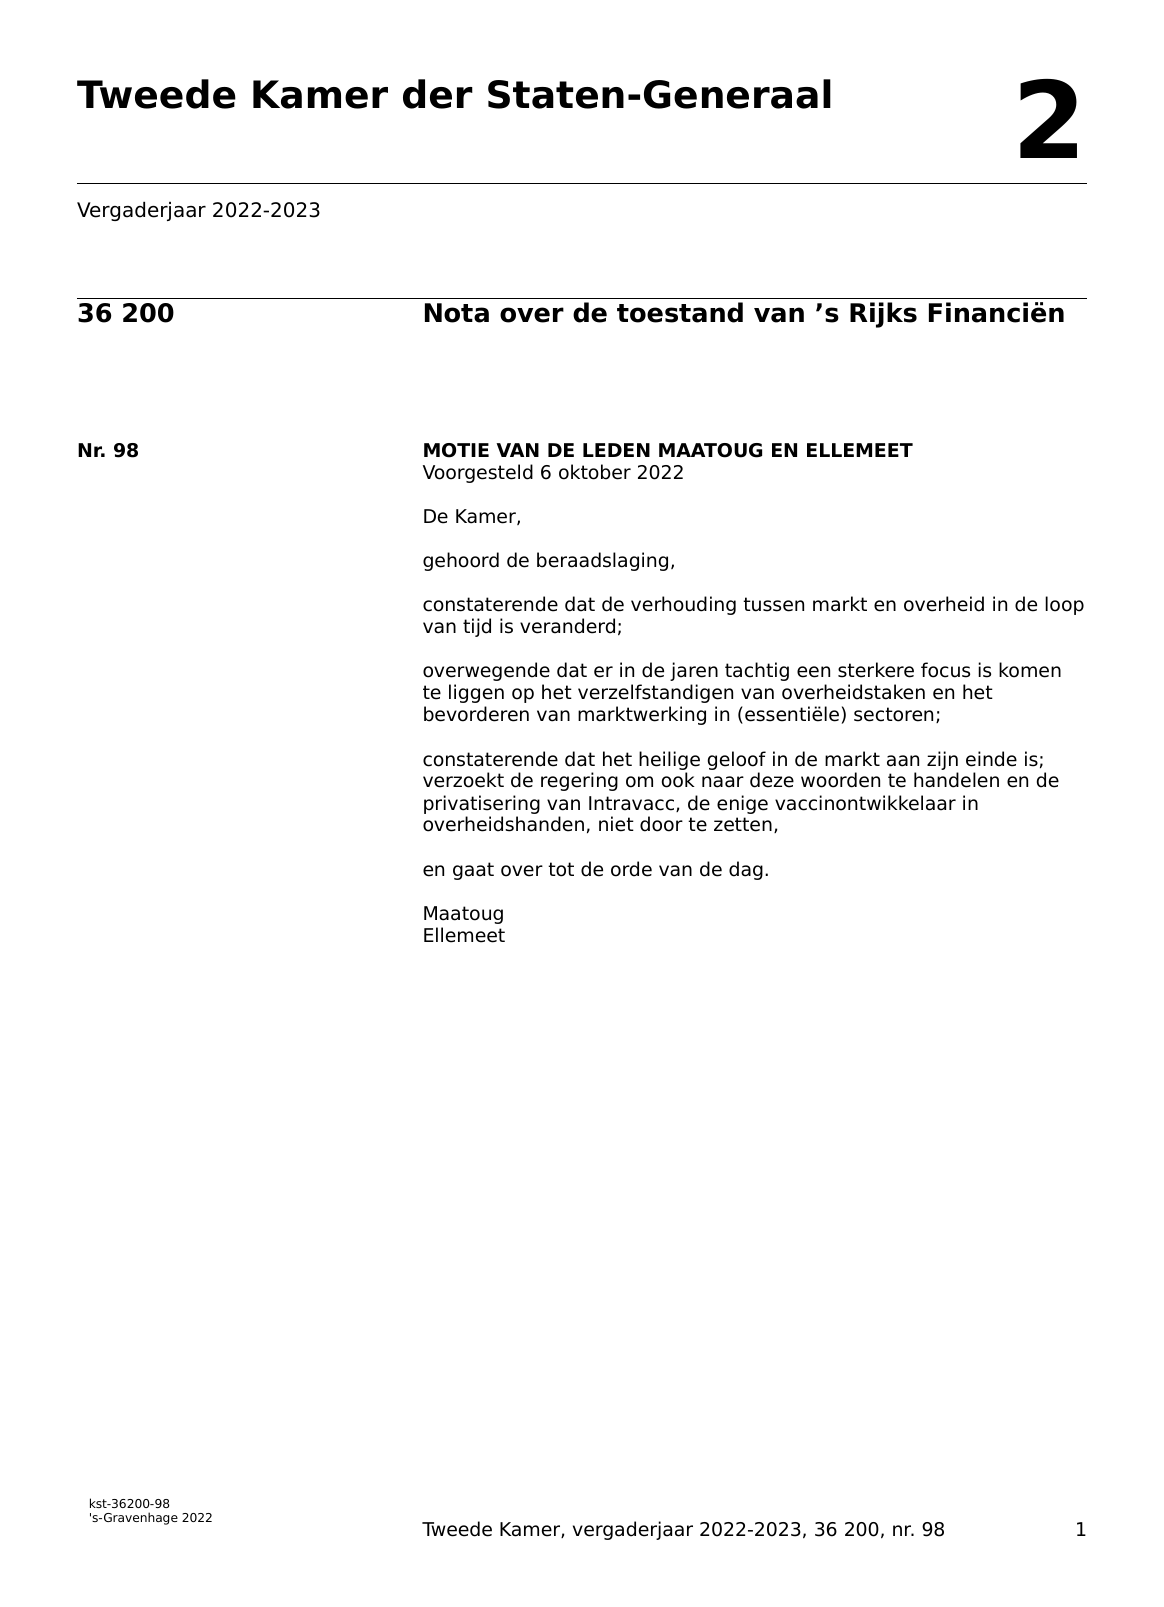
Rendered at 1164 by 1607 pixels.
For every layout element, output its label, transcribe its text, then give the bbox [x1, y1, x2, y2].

subtitle 36 200 Nota over de toestand van ’s Rijks Financiën [77, 299, 1087, 329]
text kst-36200-98 [88, 1497, 323, 1511]
text en gaat over tot de orde van de dag. [422, 858, 1087, 881]
table_cell Vergaderjaar 2022-2023 [77, 184, 1087, 298]
text gehoord de beraadslaging, [422, 550, 1087, 572]
text constaterende dat de verhouding tussen markt en overheid in de loop van tijd is veranderd; [422, 594, 1087, 638]
text 's-Gravenhage 2022 [88, 1511, 323, 1525]
text Voorgesteld 6 oktober 2022 [422, 462, 1087, 484]
text Maatoug [422, 903, 1087, 925]
text Ellemeet [422, 925, 1087, 947]
text De Kamer, [422, 506, 1087, 528]
table_header Tweede Kamer der Staten-Generaal [77, 59, 886, 183]
table_header 2 [886, 59, 1087, 183]
text verzoekt de regering om ook naar deze woorden te handelen en de privatisering van Intravacc, de enige vaccinontwikkelaar in overheidshanden, niet door te zetten, [422, 770, 1087, 836]
text overwegende dat er in de jaren tachtig een sterkere focus is komen te liggen op het verzelfstandigen van overheidstaken en het bevorderen van marktwerking in (essentiële) sectoren; [422, 660, 1087, 726]
subtitle Nr. 98 MOTIE VAN DE LEDEN MAATOUG EN ELLEMEET [77, 440, 1087, 462]
text constaterende dat het heilige geloof in de markt aan zijn einde is; [422, 748, 1087, 770]
